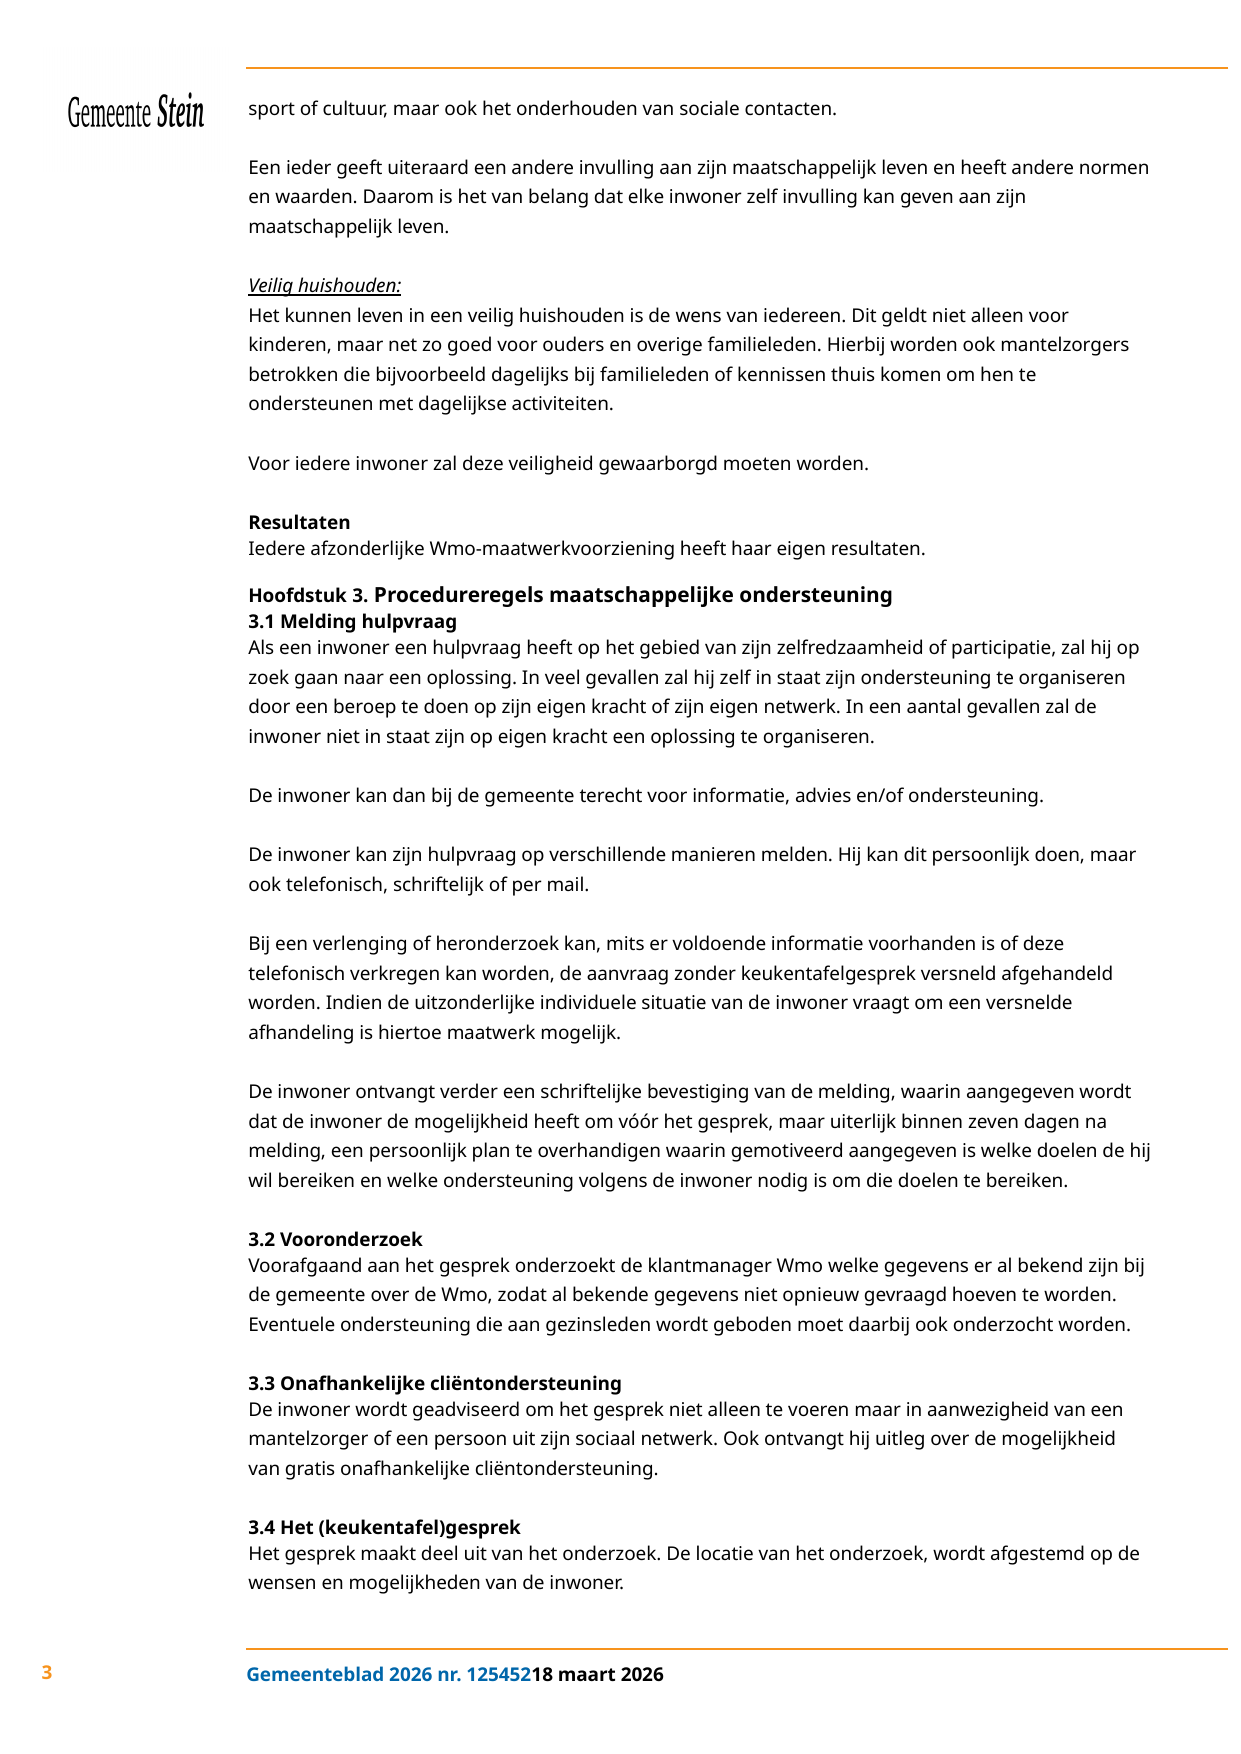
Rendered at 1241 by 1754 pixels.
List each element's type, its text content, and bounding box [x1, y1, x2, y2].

text Veilig huishouden: [248, 272, 1152, 298]
text Hoofdstuk 3. Procedureregels maatschappelijke ondersteuning [248, 580, 1152, 609]
text 3.3 Onafhankelijke cliëntondersteuning [248, 1370, 1152, 1396]
text Resultaten [248, 509, 1152, 535]
text Het gesprek maakt deel uit van het onderzoek. De locatie van het onderzoek, wordt afgestemd op de wensen en mogelijkheden van de inwoner. [248, 1540, 1152, 1595]
text De inwoner kan dan bij de gemeente terecht voor informatie, advies en/of ondersteuning. [248, 782, 1152, 808]
text Als een inwoner een hulpvraag heeft op het gebied van zijn zelfredzaamheid of participatie, zal hij op zoek gaan naar een oplossing. In veel gevallen zal hij zelf in staat zijn ondersteuning te organiseren door een beroep te doen op zijn eigen kracht of zijn eigen netwerk. In een aantal gevallen zal de inwoner niet in staat zijn op eigen kracht een oplossing te organiseren. [248, 634, 1152, 749]
text 3.1 Melding hulpvraag [248, 609, 1152, 634]
picture [41, 47, 231, 172]
text Een ieder geeft uiteraard een andere invulling aan zijn maatschappelijk leven en heeft andere normen en waarden. Daarom is het van belang dat elke inwoner zelf invulling kan geven aan zijn maatschappelijk leven. [248, 154, 1152, 239]
text 3.2 Vooronderzoek [248, 1226, 1152, 1252]
text sport of cultuur, maar ook het onderhouden van sociale contacten. [248, 95, 1152, 121]
text Het kunnen leven in een veilig huishouden is de wens van iedereen. Dit geldt niet alleen voor kinderen, maar net zo goed voor ouders en overige familieleden. Hierbij worden ook mantelzorgers betrokken die bijvoorbeeld dagelijks bij familieleden of kennissen thuis komen om hen te ondersteunen met dagelijkse activiteiten. [248, 302, 1152, 416]
text Voorafgaand aan het gesprek onderzoekt de klantmanager Wmo welke gegevens er al bekend zijn bij de gemeente over de Wmo, zodat al bekende gegevens niet opnieuw gevraagd hoeven te worden. Eventuele ondersteuning die aan gezinsleden wordt geboden moet daarbij ook onderzocht worden. [248, 1252, 1152, 1337]
text 3.4 Het (keukentafel)gesprek [248, 1514, 1152, 1540]
text Voor iedere inwoner zal deze veiligheid gewaarborgd moeten worden. [248, 450, 1152, 476]
text Iedere afzonderlijke Wmo-maatwerkvoorziening heeft haar eigen resultaten. [248, 535, 1152, 560]
text De inwoner ontvangt verder een schriftelijke bevestiging van de melding, waarin aangegeven wordt dat de inwoner de mogelijkheid heeft om vóór het gesprek, maar uiterlijk binnen zeven dagen na melding, een persoonlijk plan te overhandigen waarin gemotiveerd aangegeven is welke doelen de hij wil bereiken en welke ondersteuning volgens de inwoner nodig is om die doelen te bereiken. [248, 1078, 1152, 1193]
text Bij een verlenging of heronderzoek kan, mits er voldoende informatie voorhanden is of deze telefonisch verkregen kan worden, de aanvraag zonder keukentafelgesprek versneld afgehandeld worden. Indien de uitzonderlijke individuele situatie van de inwoner vraagt om een versnelde afhandeling is hiertoe maatwerk mogelijk. [248, 930, 1152, 1045]
text De inwoner wordt geadviseerd om het gesprek niet alleen te voeren maar in aanwezigheid van een mantelzorger of een persoon uit zijn sociaal netwerk. Ook ontvangt hij uitleg over de mogelijkheid van gratis onafhankelijke cliëntondersteuning. [248, 1396, 1152, 1481]
text De inwoner kan zijn hulpvraag op verschillende manieren melden. Hij kan dit persoonlijk doen, maar ook telefonisch, schriftelijk of per mail. [248, 842, 1152, 897]
